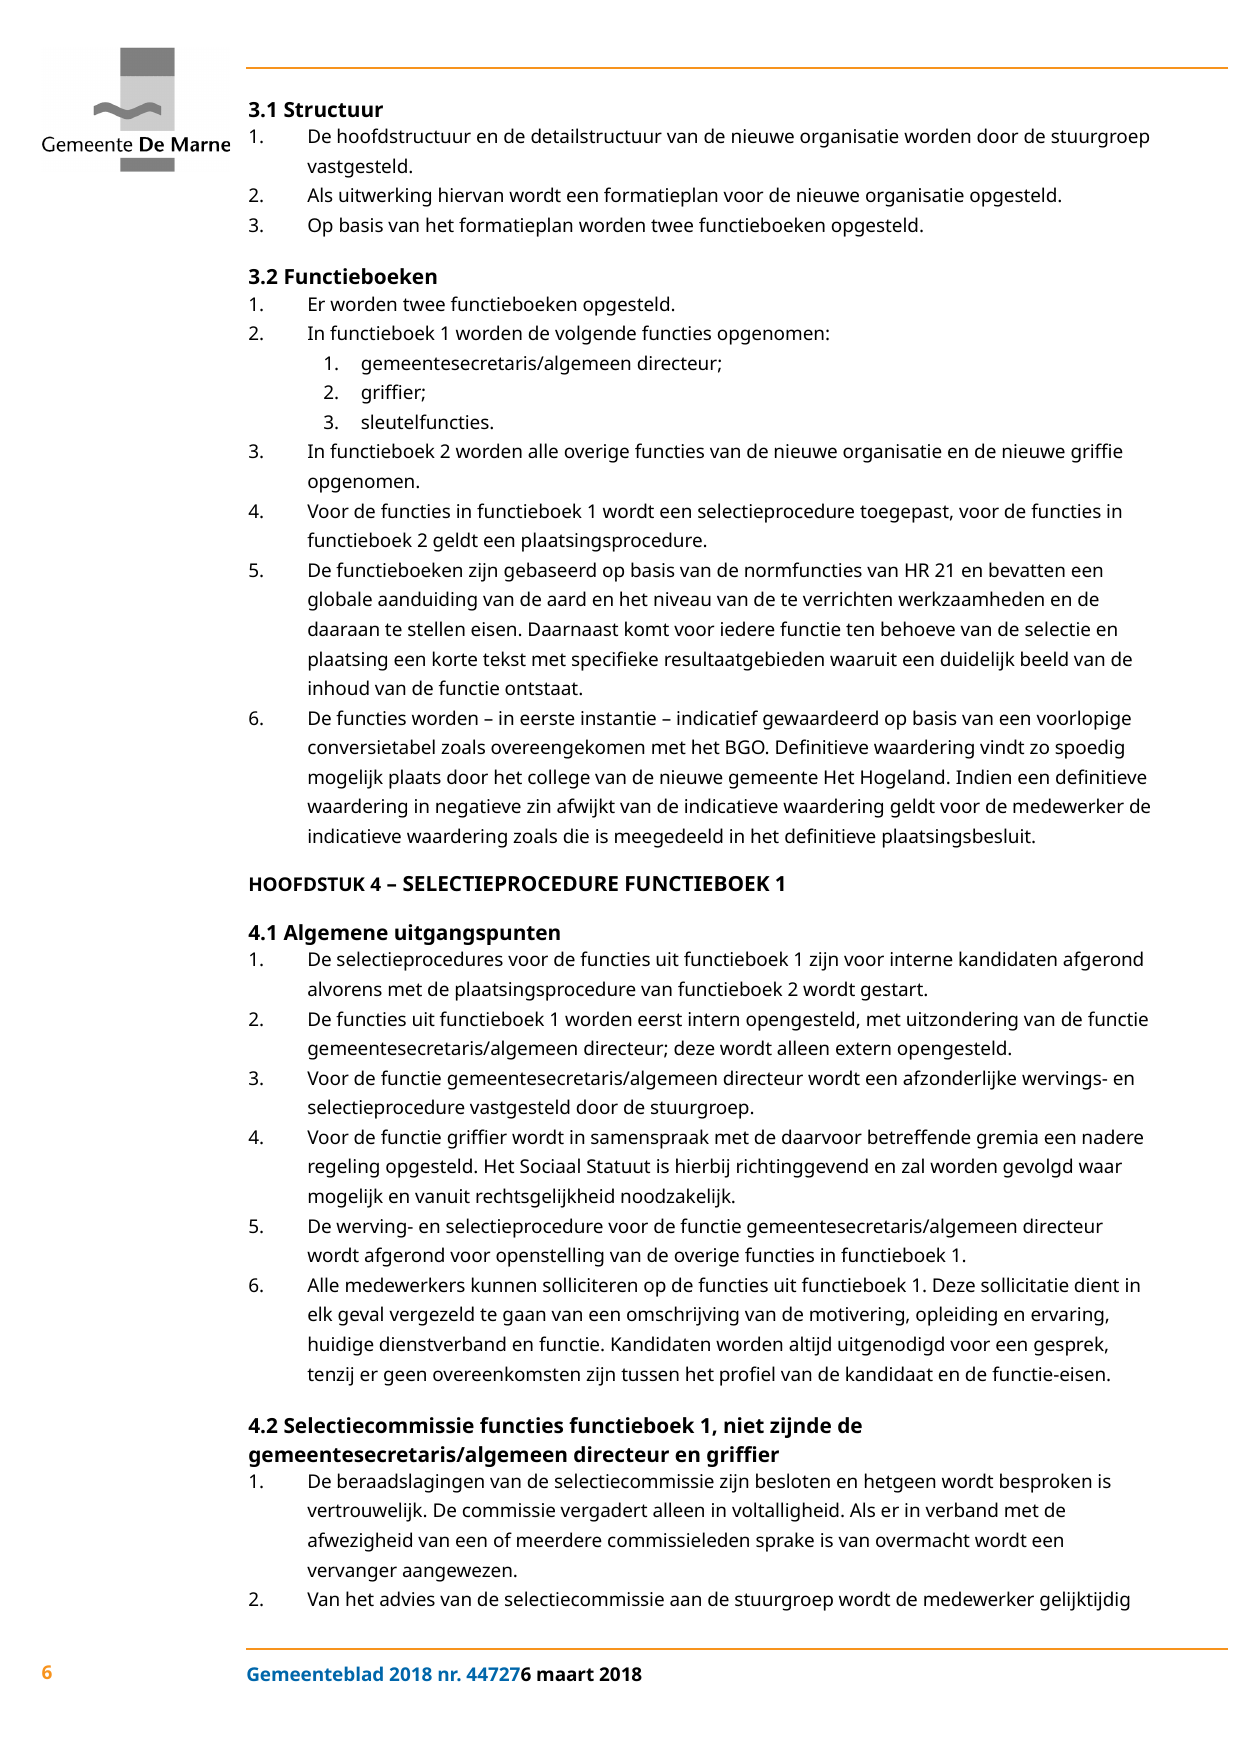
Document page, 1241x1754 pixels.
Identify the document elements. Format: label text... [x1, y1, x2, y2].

list Van het advies van de selectiecommissie aan de stuurgroep wordt de medewerker gelijktijdig [248, 1586, 1152, 1612]
list In functieboek 2 worden alle overige functies van de nieuwe organisatie en de nieuwe griffie opgenomen. [248, 439, 1152, 494]
list Er worden twee functieboeken opgesteld. [248, 291, 1152, 317]
list De functieboeken zijn gebaseerd op basis van de normfuncties van HR 21 en bevatten een globale aanduiding van de aard en het niveau van de te verrichten werkzaamheden en de daaraan te stellen eisen. Daarnaast komt voor iedere functie ten behoeve van de selectie en plaatsing een korte tekst met specifieke resultaatgebieden waaruit een duidelijk beeld van de inhoud van de functie ontstaat. [248, 557, 1152, 701]
list De werving- en selectieprocedure voor de functie gemeentesecretaris/algemeen directeur wordt afgerond voor openstelling van de overige functies in functieboek 1. [248, 1213, 1152, 1268]
text 4.2 Selectiecommissie functies functieboek 1, niet zijnde de gemeentesecretaris/algemeen directeur en griffier [248, 1411, 1152, 1468]
list In functieboek 1 worden de volgende functies opgenomen: [248, 320, 1152, 346]
list Op basis van het formatieplan worden twee functieboeken opgesteld. [248, 212, 1152, 238]
text 4.1 Algemene uitgangspunten [248, 918, 1152, 947]
picture [41, 47, 231, 172]
list Alle medewerkers kunnen solliciteren op de functies uit functieboek 1. Deze sollicitatie dient in elk geval vergezeld te gaan van een omschrijving van de motivering, opleiding en ervaring, huidige dienstverband en functie. Kandidaten worden altijd uitgenodigd voor een gesprek, tenzij er geen overeenkomsten zijn tussen het profiel van de kandidaat en de functie-eisen. [248, 1272, 1152, 1387]
list Voor de functies in functieboek 1 wordt een selectieprocedure toegepast, voor de functies in functieboek 2 geldt een plaatsingsprocedure. [248, 498, 1152, 553]
list gemeentesecretaris/algemeen directeur; [323, 350, 1152, 376]
list Voor de functie griffier wordt in samenspraak met de daarvoor betreffende gremia een nadere regeling opgesteld. Het Sociaal Statuut is hierbij richtinggevend en zal worden gevolgd waar mogelijk en vanuit rechtsgelijkheid noodzakelijk. [248, 1124, 1152, 1209]
list sleutelfuncties. [323, 409, 1152, 435]
list De selectieprocedures voor de functies uit functieboek 1 zijn voor interne kandidaten afgerond alvorens met de plaatsingsprocedure van functieboek 2 wordt gestart. [248, 947, 1152, 1002]
list De functies worden – in eerste instantie – indicatief gewaardeerd op basis van een voorlopige conversietabel zoals overeengekomen met het BGO. Definitieve waardering vindt zo spoedig mogelijk plaats door het college van de nieuwe gemeente Het Hogeland. Indien een definitieve waardering in negatieve zin afwijkt van de indicatieve waardering geldt voor de medewerker de indicatieve waardering zoals die is meegedeeld in het definitieve plaatsingsbesluit. [248, 705, 1152, 849]
list De functies uit functieboek 1 worden eerst intern opengesteld, met uitzondering van de functie gemeentesecretaris/algemeen directeur; deze wordt alleen extern opengesteld. [248, 1006, 1152, 1061]
list De beraadslagingen van de selectiecommissie zijn besloten en hetgeen wordt besproken is vertrouwelijk. De commissie vergadert alleen in voltalligheid. Als er in verband met de afwezigheid van een of meerdere commissieleden sprake is van overmacht wordt een vervanger aangewezen. [248, 1468, 1152, 1583]
list Voor de functie gemeentesecretaris/algemeen directeur wordt een afzonderlijke wervings- en selectieprocedure vastgesteld door de stuurgroep. [248, 1065, 1152, 1120]
text 3.2 Functieboeken [248, 262, 1152, 291]
text 3.1 Structuur [248, 95, 1152, 123]
text HOOFDSTUK 4 – SELECTIEPROCEDURE FUNCTIEBOEK 1 [248, 869, 1152, 897]
list Als uitwerking hiervan wordt een formatieplan voor de nieuwe organisatie opgesteld. [248, 182, 1152, 208]
list De hoofdstructuur en de detailstructuur van de nieuwe organisatie worden door de stuurgroep vastgesteld. [248, 123, 1152, 178]
list griffier; [323, 379, 1152, 405]
